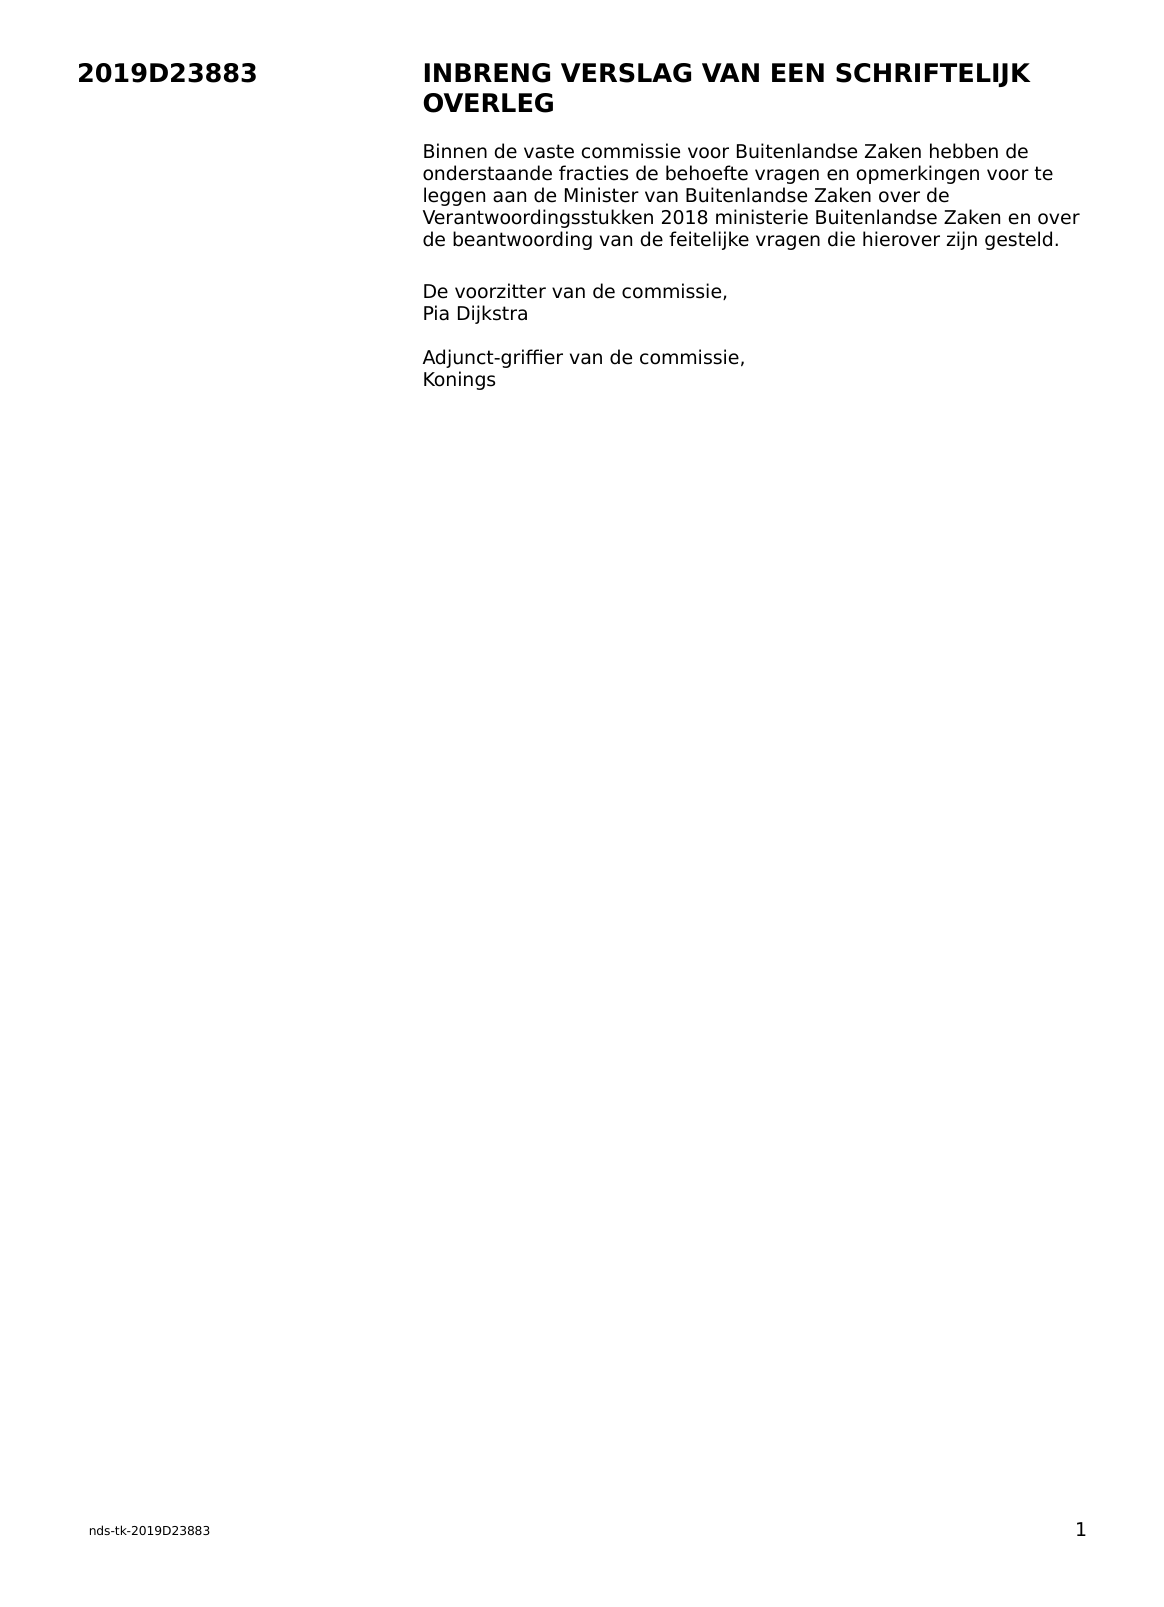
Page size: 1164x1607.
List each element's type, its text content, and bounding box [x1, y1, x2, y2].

text Adjunct-griffier van de commissie, Konings [422, 347, 1087, 391]
text 2019D23883 INBRENG VERSLAG VAN EEN SCHRIFTELIJK OVERLEG [77, 59, 1087, 118]
text nds-tk-2019D23883 [88, 1524, 323, 1538]
text Binnen de vaste commissie voor Buitenlandse Zaken hebben de onderstaande fracties de behoefte vragen en opmerkingen voor te leggen aan de Minister van Buitenlandse Zaken over de Verantwoordingsstukken 2018 ministerie Buitenlandse Zaken en over de beantwoording van de feitelijke vragen die hierover zijn gesteld. [422, 141, 1087, 251]
text De voorzitter van de commissie, Pia Dijkstra [422, 281, 1087, 324]
